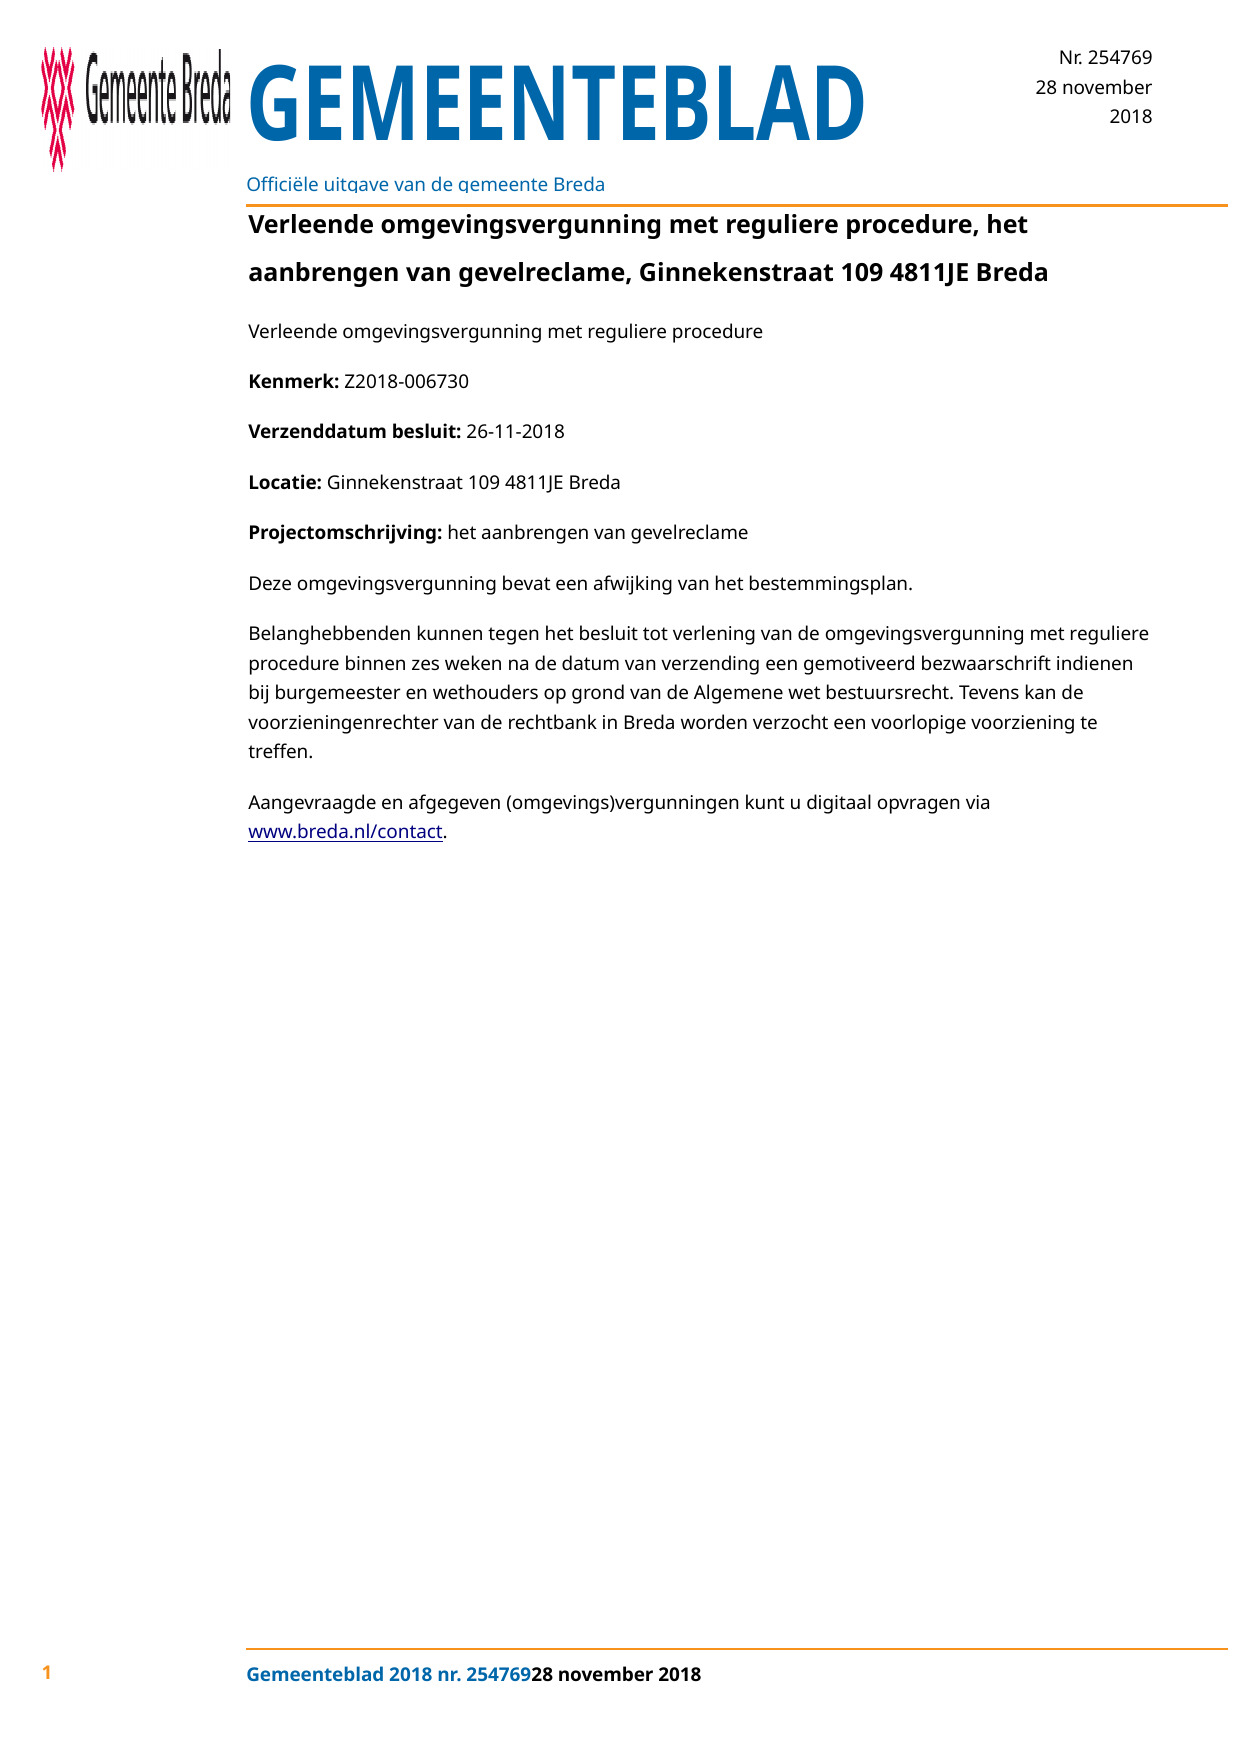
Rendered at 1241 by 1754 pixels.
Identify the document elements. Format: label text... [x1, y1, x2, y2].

text Locatie: Ginnekenstraat 109 4811JE Breda [248, 469, 1152, 495]
text Deze omgevingsvergunning bevat een afwijking van het bestemmingsplan. [248, 570, 1152, 596]
text Verleende omgevingsvergunning met reguliere procedure, het aanbrengen van gevelreclame, Ginnekenstraat 109 4811JE Breda [248, 207, 1152, 288]
text Belanghebbenden kunnen tegen het besluit tot verlening van de omgevingsvergunning met reguliere procedure binnen zes weken na de datum van verzending een gemotiveerd bezwaarschrift indienen bij burgemeester en wethouders op grond van de Algemene wet bestuursrecht. Tevens kan de voorzieningenrechter van de rechtbank in Breda worden verzocht een voorlopige voorziening te treffen. [248, 620, 1152, 764]
text Kenmerk: Z2018-006730 [248, 368, 1152, 394]
text Aangevraagde en afgegeven (omgevings)vergunningen kunt u digitaal opvragen via www.breda.nl/contact. [248, 789, 1152, 844]
picture [41, 47, 231, 172]
text Verleende omgevingsvergunning met reguliere procedure [248, 318, 1152, 344]
text Verzenddatum besluit: 26-11-2018 [248, 419, 1152, 444]
text Projectomschrijving: het aanbrengen van gevelreclame [248, 519, 1152, 545]
